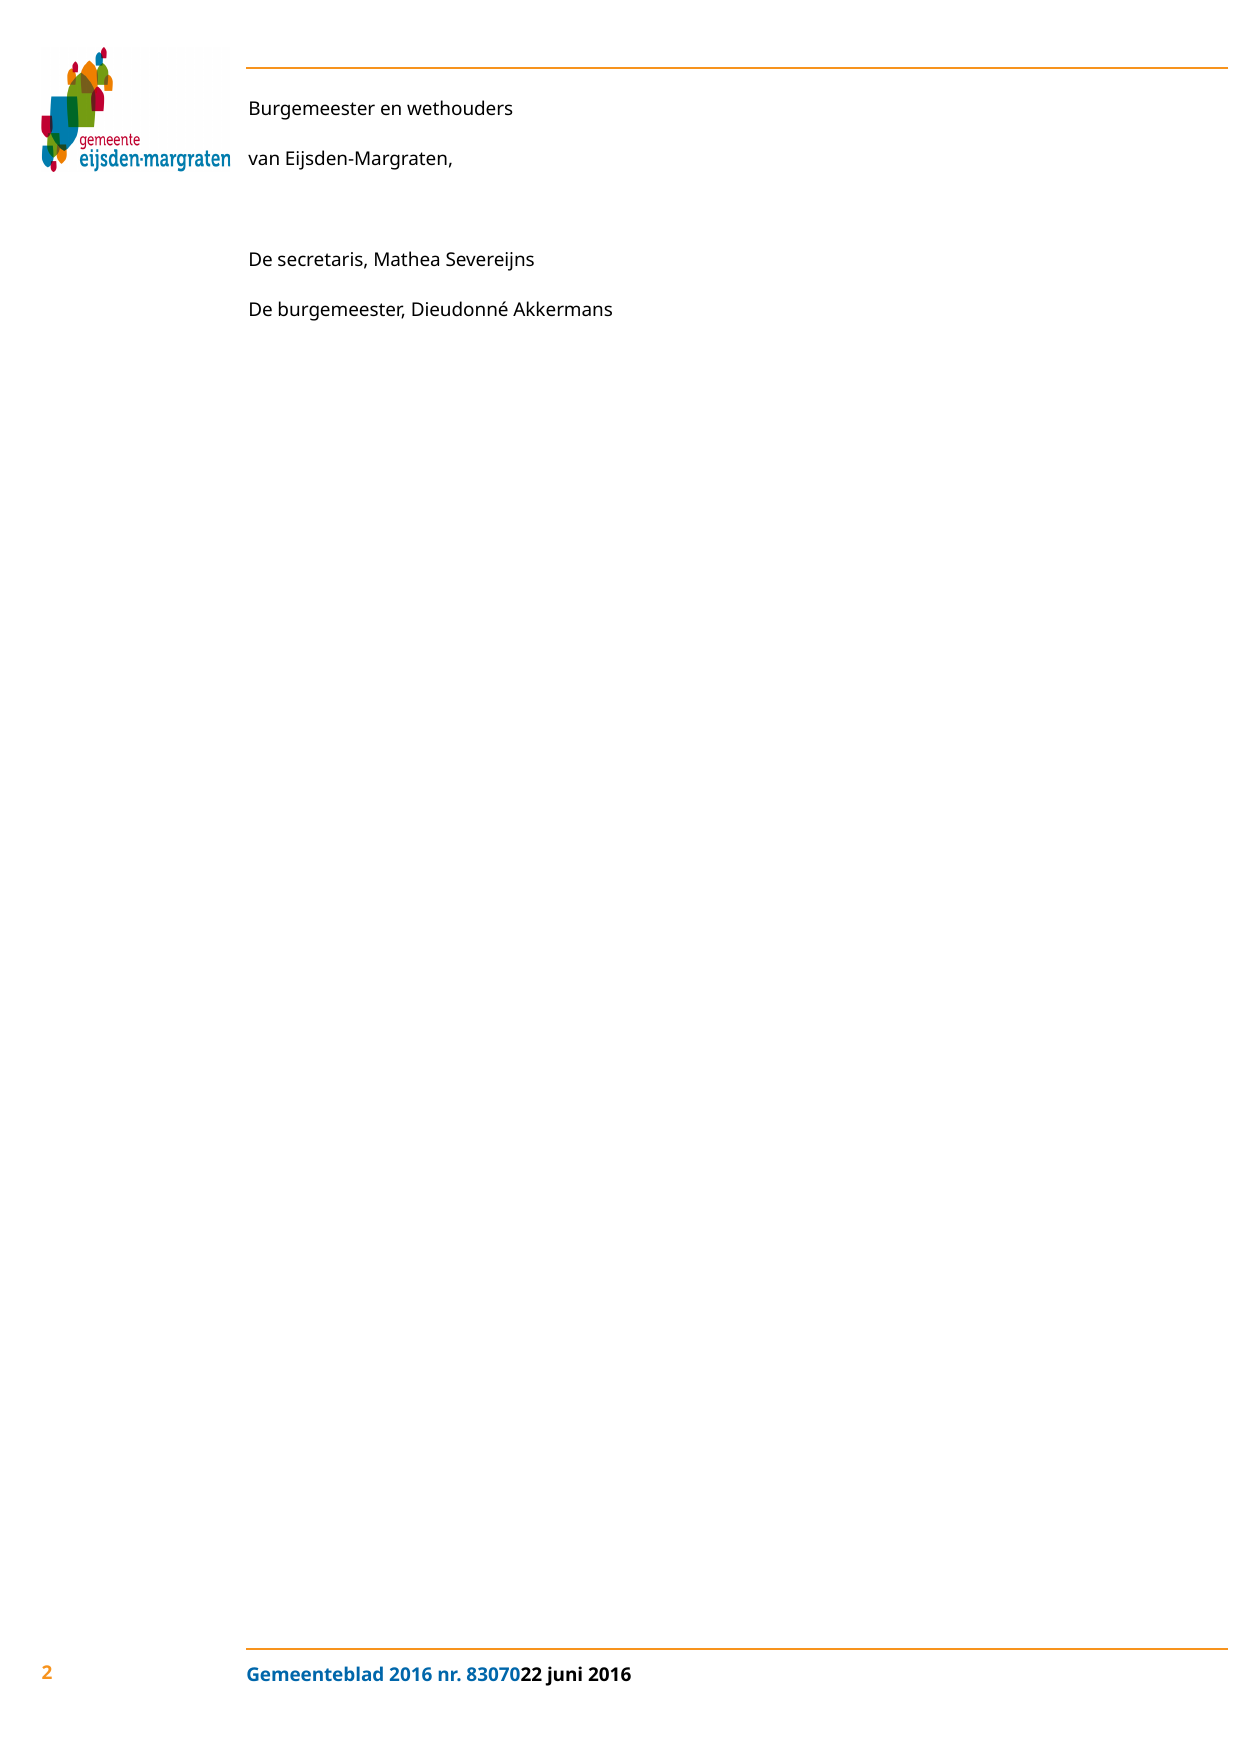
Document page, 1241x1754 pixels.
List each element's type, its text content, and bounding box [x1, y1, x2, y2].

text De secretaris, Mathea Severeijns [248, 246, 1152, 272]
text van Eijsden-Margraten, [248, 145, 1152, 171]
picture [41, 47, 231, 172]
text Burgemeester en wethouders [248, 95, 1152, 121]
text De burgemeester, Dieudonné Akkermans [248, 296, 1152, 322]
